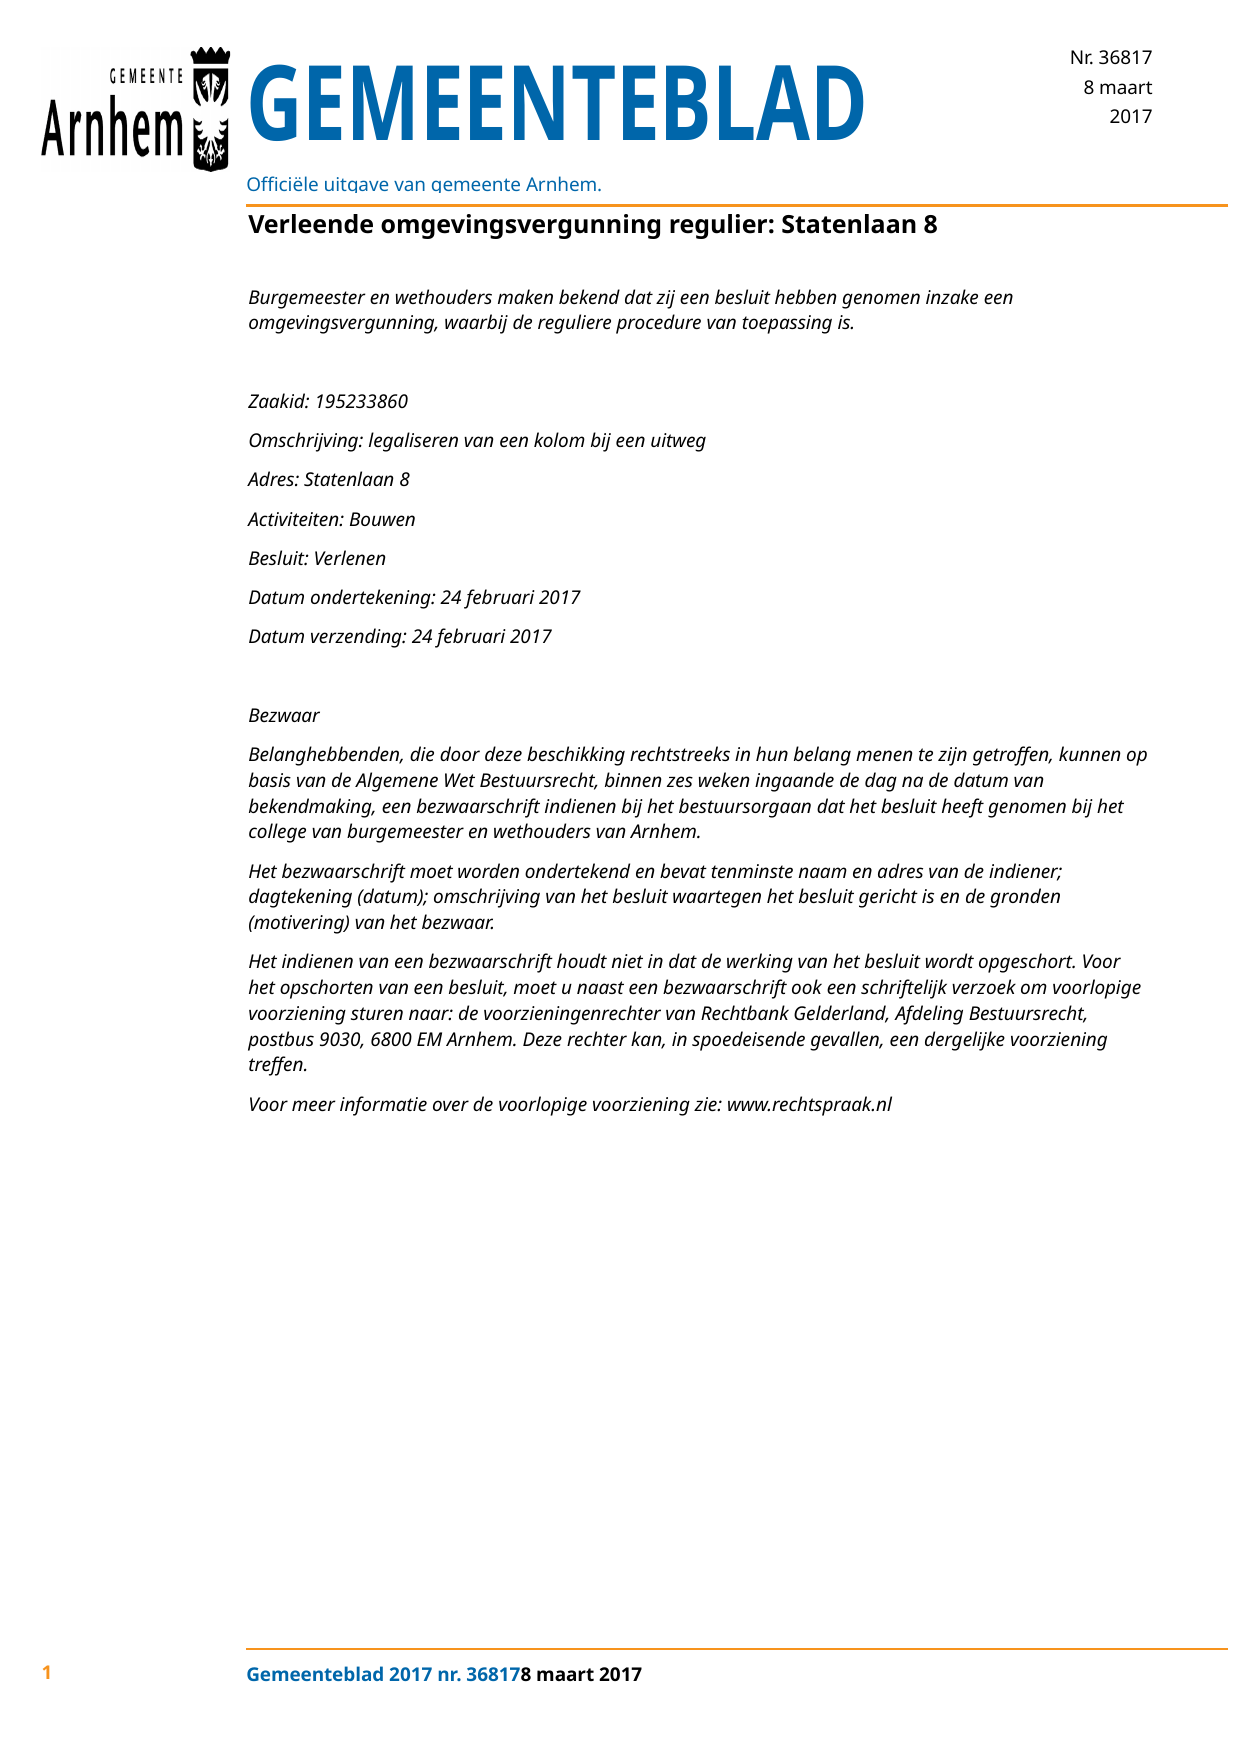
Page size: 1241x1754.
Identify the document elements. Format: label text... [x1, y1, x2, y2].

text Burgemeester en wethouders maken bekend dat zij een besluit hebben genomen inzake een omgevingsvergunning, waarbij de reguliere procedure van toepassing is. [248, 284, 1152, 335]
text Besluit: Verlenen [248, 545, 1152, 571]
text Datum verzending: 24 februari 2017 [248, 624, 1152, 649]
text Adres: Statenlaan 8 [248, 467, 1152, 492]
text Verleende omgevingsvergunning regulier: Statenlaan 8 [248, 207, 1152, 241]
text Het bezwaarschrift moet worden ondertekend en bevat tenminste naam en adres van de indiener; dagtekening (datum); omschrijving van het besluit waartegen het besluit gericht is en de gronden (motivering) van het bezwaar. [248, 858, 1152, 935]
text Activiteiten: Bouwen [248, 506, 1152, 532]
picture [41, 47, 231, 172]
text Het indienen van een bezwaarschrift houdt niet in dat de werking van het besluit wordt opgeschort. Voor het opschorten van een besluit, moet u naast een bezwaarschrift ook een schriftelijk verzoek om voorlopige voorziening sturen naar: de voorzieningenrechter van Rechtbank Gelderland, Afdeling Bestuursrecht, postbus 9030, 6800 EM Arnhem. Deze rechter kan, in spoedeisende gevallen, een dergelijke voorziening treffen. [248, 949, 1152, 1077]
text Zaakid: 195233860 [248, 388, 1152, 414]
text Voor meer informatie over de voorlopige voorziening zie: www.rechtspraak.nl [248, 1091, 1152, 1117]
text Belanghebbenden, die door deze beschikking rechtstreeks in hun belang menen te zijn getroffen, kunnen op basis van de Algemene Wet Bestuursrecht, binnen zes weken ingaande de dag na de datum van bekendmaking, een bezwaarschrift indienen bij het bestuursorgaan dat het besluit heeft genomen bij het college van burgemeester en wethouders van Arnhem. [248, 742, 1152, 844]
text Datum ondertekening: 24 februari 2017 [248, 584, 1152, 610]
text Bezwaar [248, 702, 1152, 728]
text Omschrijving: legaliseren van een kolom bij een uitweg [248, 427, 1152, 453]
